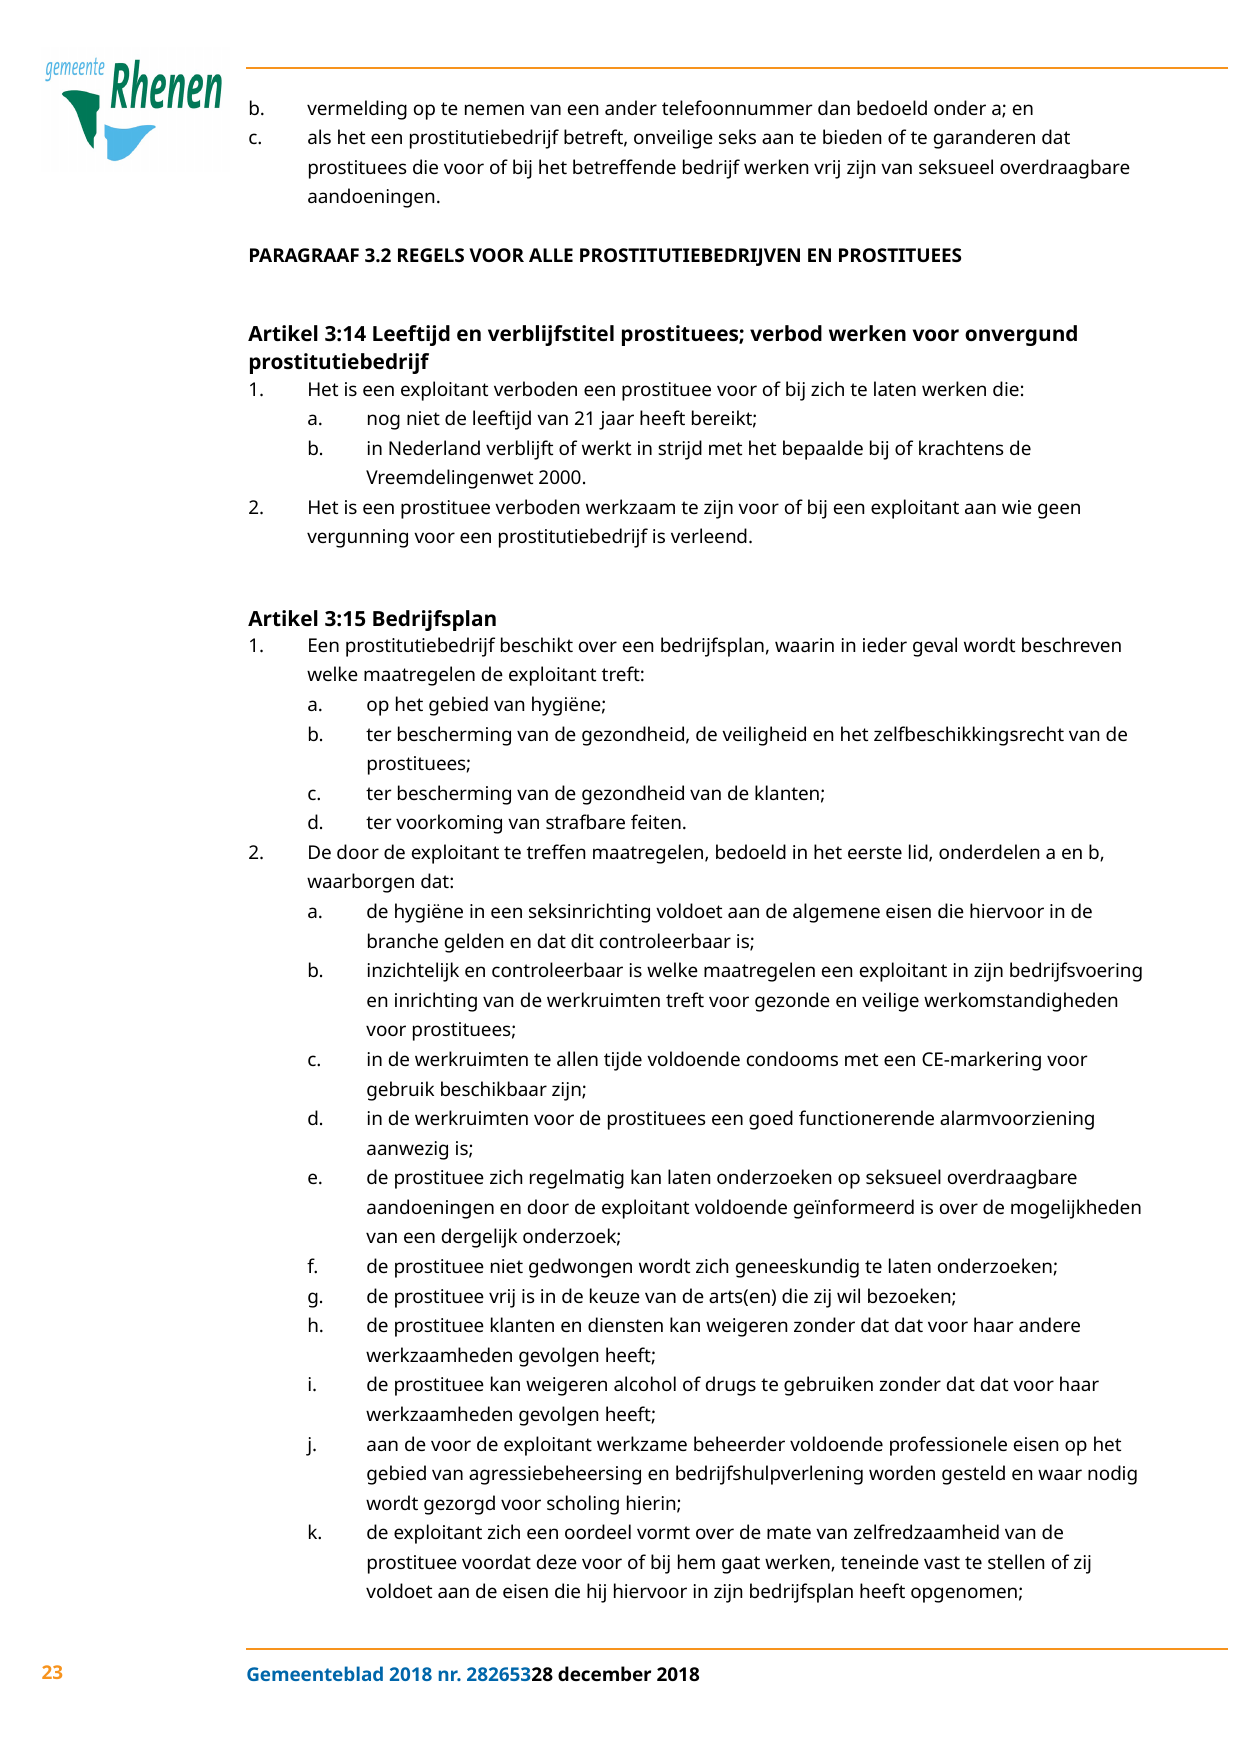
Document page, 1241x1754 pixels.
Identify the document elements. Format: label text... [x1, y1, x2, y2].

list Het is een exploitant verboden een prostituee voor of bij zich te laten werken die: [248, 376, 1152, 401]
list in de werkruimten te allen tijde voldoende condooms met een CE-markering voor gebruik beschikbaar zijn; [307, 1046, 1152, 1102]
list als het een prostitutiebedrijf betreft, onveilige seks aan te bieden of te garanderen dat prostituees die voor of bij het betreffende bedrijf werken vrij zijn van seksueel overdraagbare aandoeningen. [248, 124, 1152, 209]
list vermelding op te nemen van een ander telefoonnummer dan bedoeld onder a; en [248, 95, 1152, 121]
list de prostituee kan weigeren alcohol of drugs te gebruiken zonder dat dat voor haar werkzaamheden gevolgen heeft; [307, 1372, 1152, 1427]
text PARAGRAAF 3.2 REGELS VOOR ALLE PROSTITUTIEBEDRIJVEN EN PROSTITUEES [248, 243, 1152, 268]
list de prostituee zich regelmatig kan laten onderzoeken op seksueel overdraagbare aandoeningen en door de exploitant voldoende geïnformeerd is over de mogelijkheden van een dergelijk onderzoek; [307, 1164, 1152, 1249]
list inzichtelijk en controleerbaar is welke maatregelen een exploitant in zijn bedrijfsvoering en inrichting van de werkruimten treft voor gezonde en veilige werkomstandigheden voor prostituees; [307, 957, 1152, 1042]
list De door de exploitant te treffen maatregelen, bedoeld in het eerste lid, onderdelen a en b, waarborgen dat: [248, 839, 1152, 894]
picture [41, 47, 231, 172]
list ter bescherming van de gezondheid, de veiligheid en het zelfbeschikkingsrecht van de prostituees; [307, 721, 1152, 776]
list de prostituee vrij is in de keuze van de arts(en) die zij wil bezoeken; [307, 1283, 1152, 1309]
list Een prostitutiebedrijf beschikt over een bedrijfsplan, waarin in ieder geval wordt beschreven welke maatregelen de exploitant treft: [248, 632, 1152, 687]
list Het is een prostituee verboden werkzaam te zijn voor of bij een exploitant aan wie geen vergunning voor een prostitutiebedrijf is verleend. [248, 494, 1152, 549]
list in de werkruimten voor de prostituees een goed functionerende alarmvoorziening aanwezig is; [307, 1105, 1152, 1161]
text Artikel 3:15 Bedrijfsplan [248, 604, 1152, 632]
list nog niet de leeftijd van 21 jaar heeft bereikt; [307, 405, 1152, 431]
list de exploitant zich een oordeel vormt over de mate van zelfredzaamheid van de prostituee voordat deze voor of bij hem gaat werken, teneinde vast te stellen of zij voldoet aan de eisen die hij hiervoor in zijn bedrijfsplan heeft opgenomen; [307, 1519, 1152, 1604]
list aan de voor de exploitant werkzame beheerder voldoende professionele eisen op het gebied van agressiebeheersing en bedrijfshulpverlening worden gesteld en waar nodig wordt gezorgd voor scholing hierin; [307, 1431, 1152, 1516]
list in Nederland verblijft of werkt in strijd met het bepaalde bij of krachtens de Vreemdelingenwet 2000. [307, 435, 1152, 490]
list de hygiëne in een seksinrichting voldoet aan de algemene eisen die hiervoor in de branche gelden en dat dit controleerbaar is; [307, 898, 1152, 954]
list ter bescherming van de gezondheid van de klanten; [307, 780, 1152, 806]
list ter voorkoming van strafbare feiten. [307, 809, 1152, 835]
list de prostituee klanten en diensten kan weigeren zonder dat dat voor haar andere werkzaamheden gevolgen heeft; [307, 1312, 1152, 1368]
text Artikel 3:14 Leeftijd en verblijfstitel prostituees; verbod werken voor onvergund prostitutiebedrijf [248, 319, 1152, 376]
list op het gebied van hygiëne; [307, 691, 1152, 717]
list de prostituee niet gedwongen wordt zich geneeskundig te laten onderzoeken; [307, 1253, 1152, 1279]
